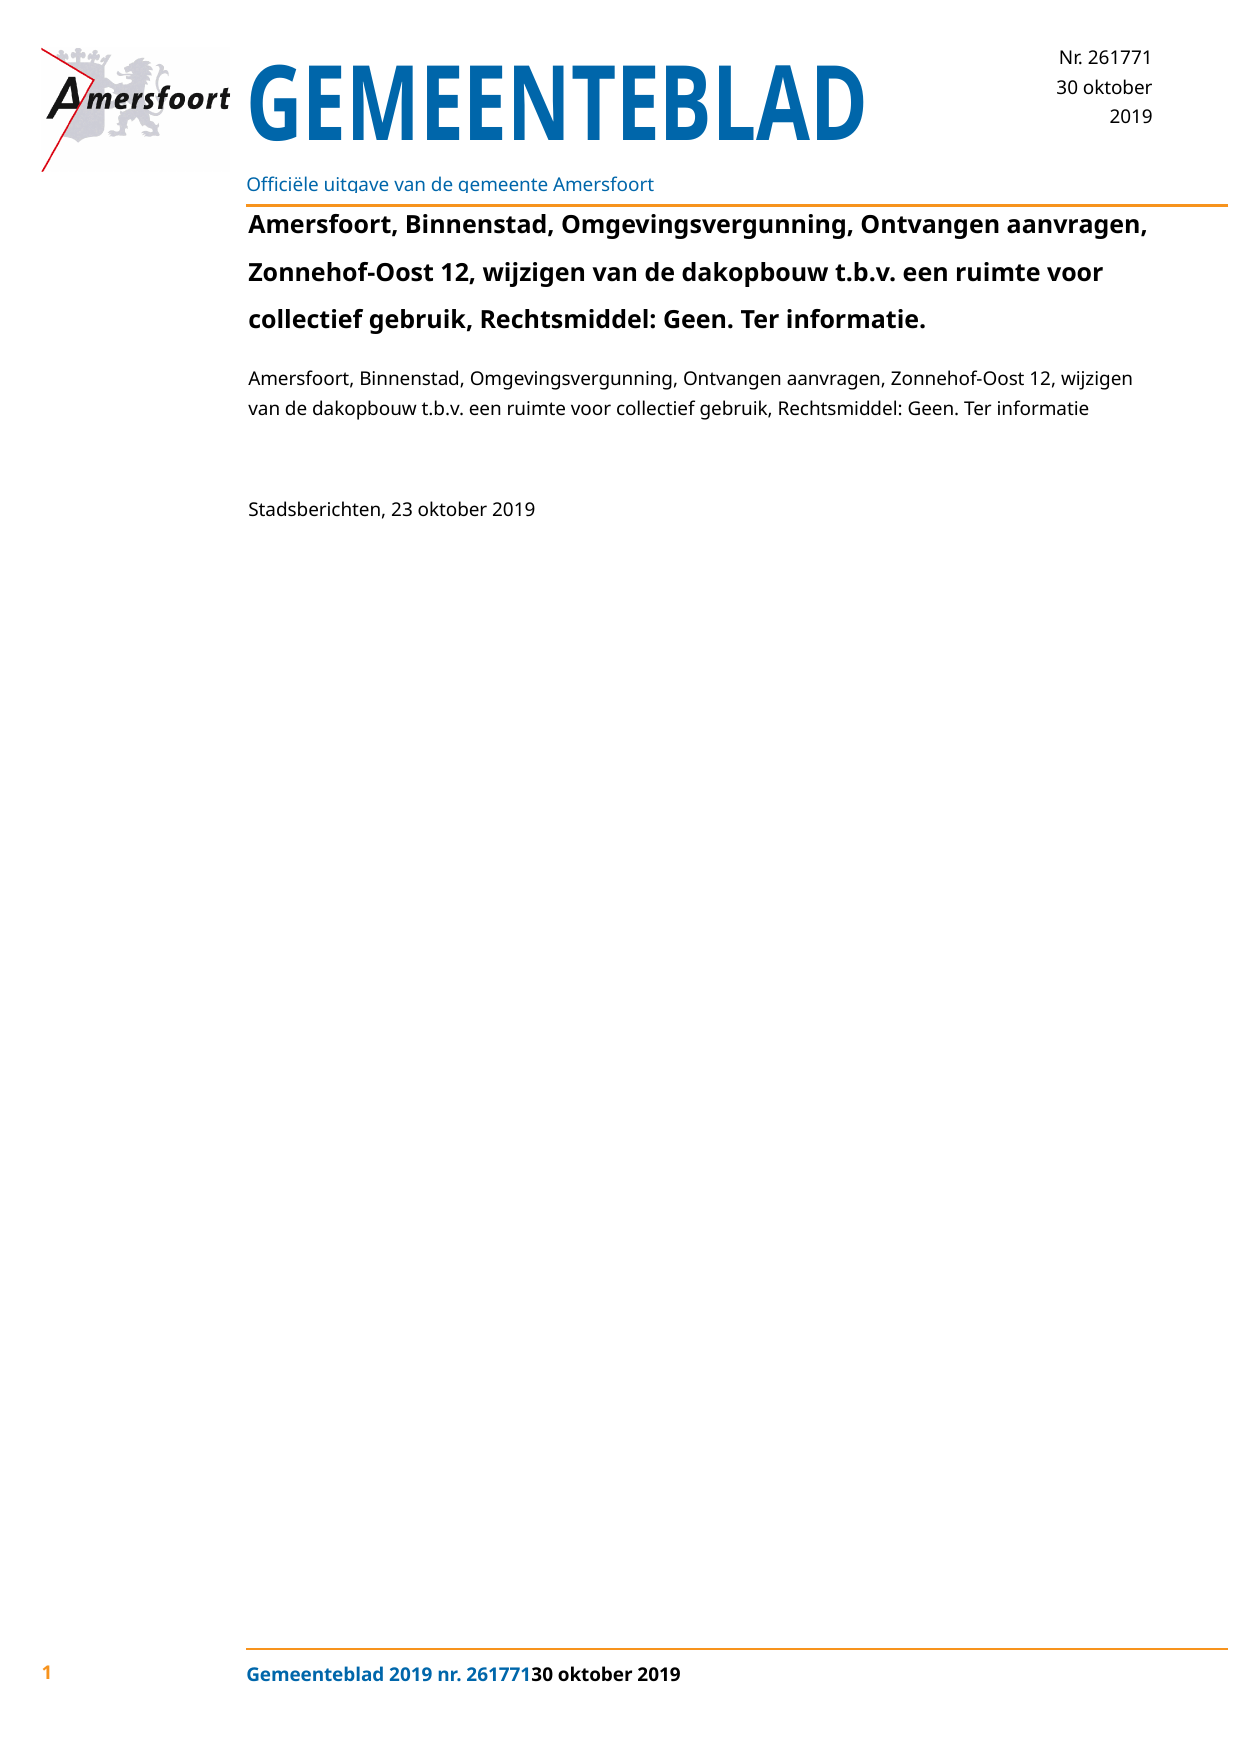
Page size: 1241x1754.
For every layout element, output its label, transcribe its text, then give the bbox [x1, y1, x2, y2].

text Amersfoort, Binnenstad, Omgevingsvergunning, Ontvangen aanvragen, Zonnehof-Oost 12, wijzigen van de dakopbouw t.b.v. een ruimte voor collectief gebruik, Rechtsmiddel: Geen. Ter informatie. [248, 207, 1152, 336]
picture [41, 47, 231, 172]
text Stadsberichten, 23 oktober 2019 [248, 496, 1152, 522]
text Amersfoort, Binnenstad, Omgevingsvergunning, Ontvangen aanvragen, Zonnehof-Oost 12, wijzigen van de dakopbouw t.b.v. een ruimte voor collectief gebruik, Rechtsmiddel: Geen. Ter informatie [248, 366, 1152, 421]
